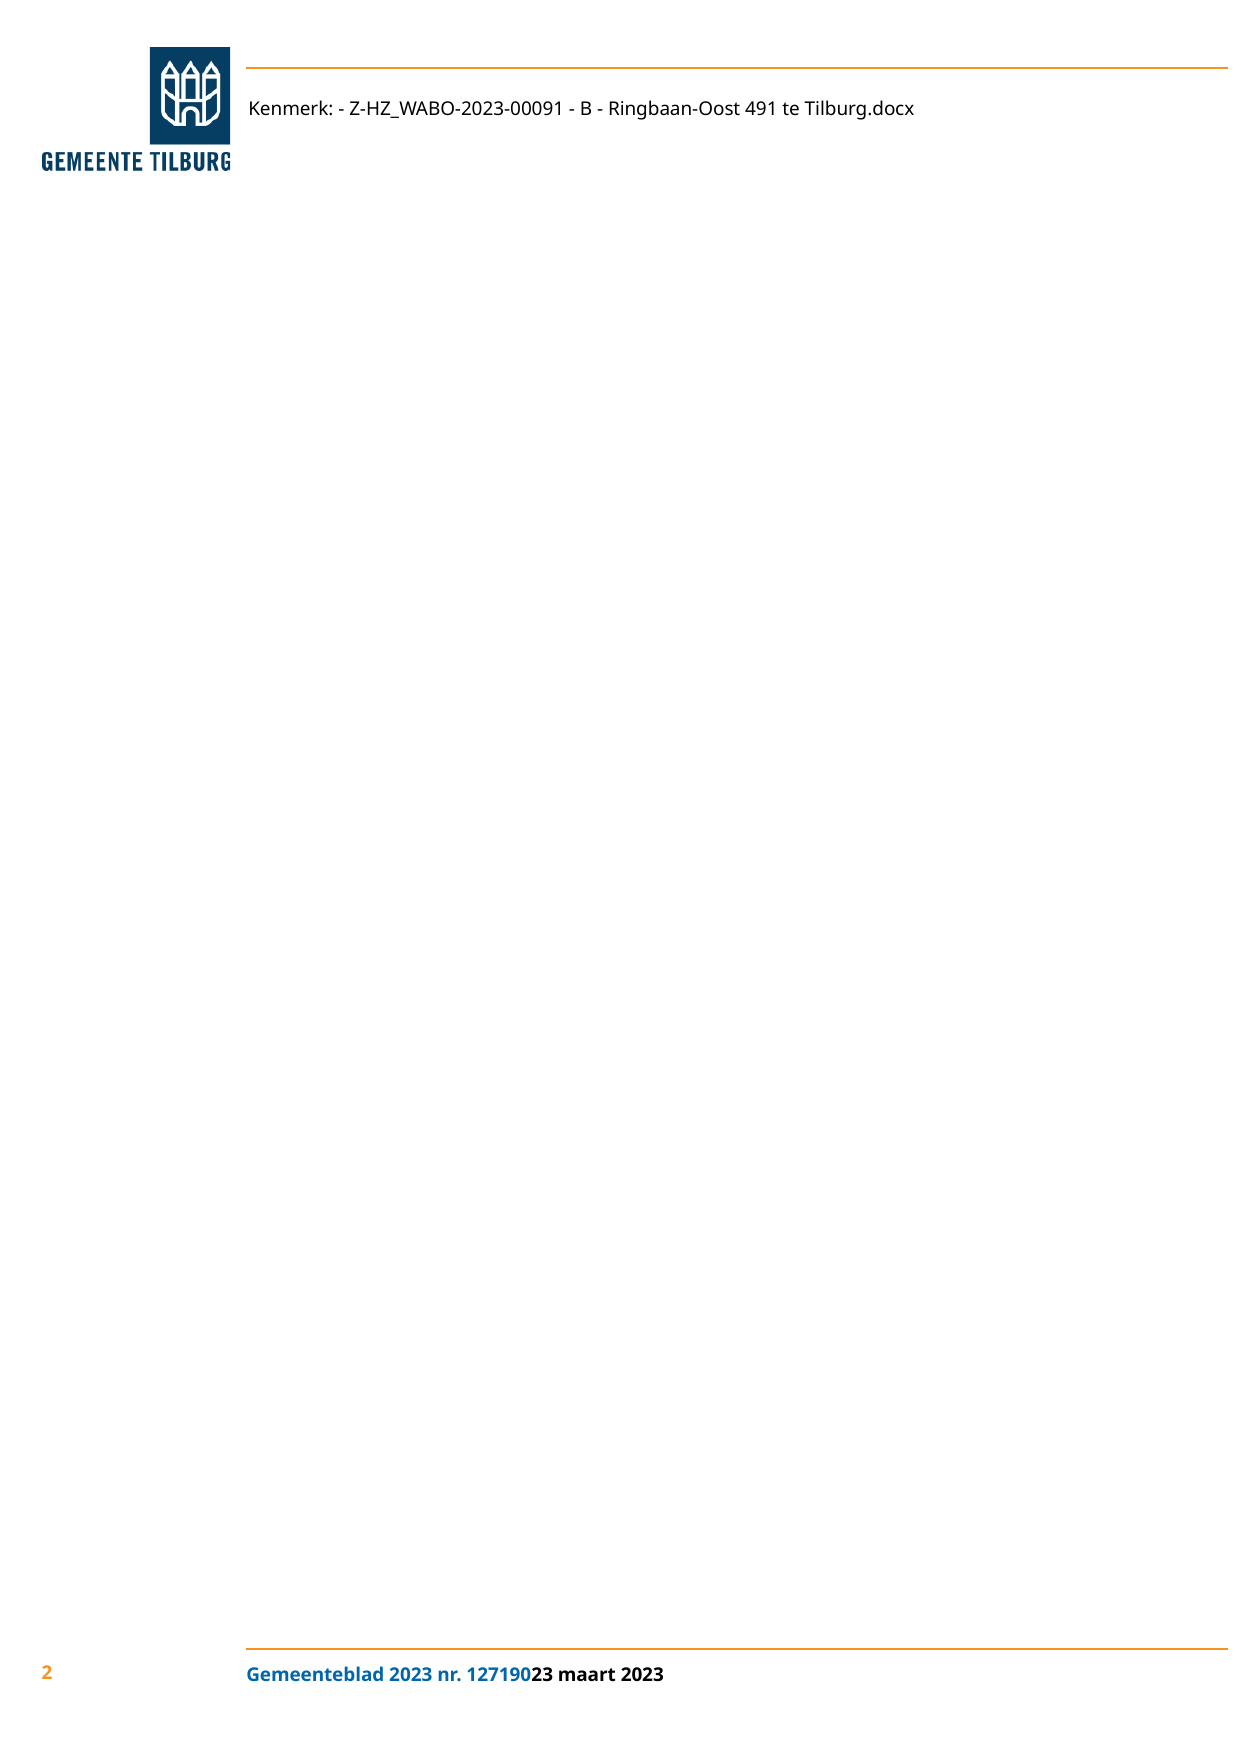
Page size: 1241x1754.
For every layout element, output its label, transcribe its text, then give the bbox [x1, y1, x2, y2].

picture [41, 47, 231, 172]
text Kenmerk: - Z-HZ_WABO-2023-00091 - B - Ringbaan-Oost 491 te Tilburg.docx [248, 95, 1152, 121]
